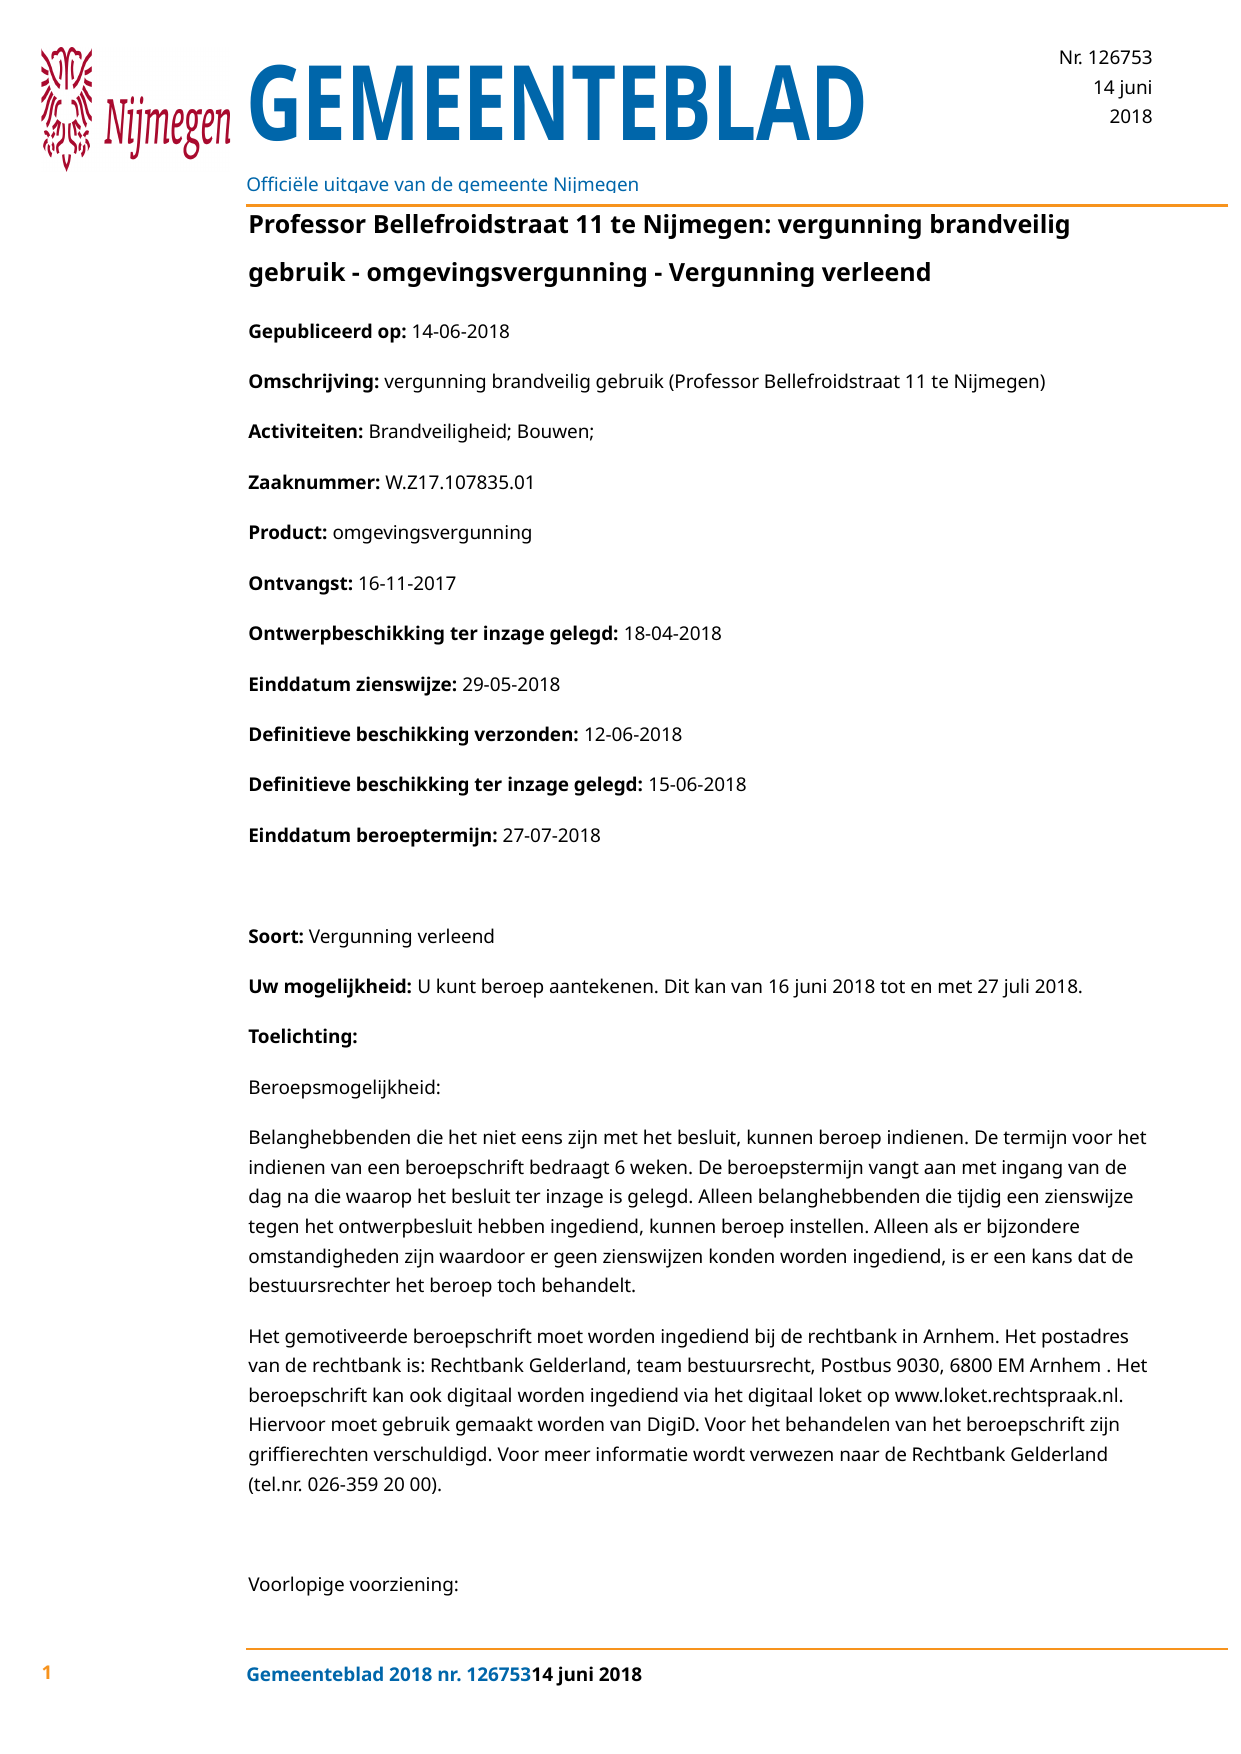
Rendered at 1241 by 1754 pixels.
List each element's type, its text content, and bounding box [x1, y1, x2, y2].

text Ontvangst: 16-11-2017 [248, 570, 1152, 596]
text Omschrijving: vergunning brandveilig gebruik (Professor Bellefroidstraat 11 te Nijmegen) [248, 368, 1152, 394]
text Soort: Vergunning verleend [248, 923, 1152, 949]
text Definitieve beschikking ter inzage gelegd: 15-06-2018 [248, 772, 1152, 797]
picture [41, 47, 231, 172]
text Zaaknummer: W.Z17.107835.01 [248, 469, 1152, 495]
text Activiteiten: Brandveiligheid; Bouwen; [248, 419, 1152, 444]
text Uw mogelijkheid: U kunt beroep aantekenen. Dit kan van 16 juni 2018 tot en met 27 juli 2018. [248, 973, 1152, 999]
text Professor Bellefroidstraat 11 te Nijmegen: vergunning brandveilig gebruik - omgevingsvergunning - Vergunning verleend [248, 207, 1152, 288]
text Gepubliceerd op: 14-06-2018 [248, 318, 1152, 344]
text Einddatum beroeptermijn: 27-07-2018 [248, 822, 1152, 848]
text Belanghebbenden die het niet eens zijn met het besluit, kunnen beroep indienen. De termijn voor het indienen van een beroepschrift bedraagt 6 weken. De beroepstermijn vangt aan met ingang van de dag na die waarop het besluit ter inzage is gelegd. Alleen belanghebbenden die tijdig een zienswijze tegen het ontwerpbesluit hebben ingediend, kunnen beroep instellen. Alleen als er bijzondere omstandigheden zijn waardoor er geen zienswijzen konden worden ingediend, is er een kans dat de bestuursrechter het beroep toch behandelt. [248, 1124, 1152, 1298]
text Toelichting: [248, 1024, 1152, 1049]
text Product: omgevingsvergunning [248, 519, 1152, 545]
text Definitieve beschikking verzonden: 12-06-2018 [248, 721, 1152, 747]
text Het gemotiveerde beroepschrift moet worden ingediend bij de rechtbank in Arnhem. Het postadres van de rechtbank is: Rechtbank Gelderland, team bestuursrecht, Postbus 9030, 6800 EM Arnhem . Het beroepschrift kan ook digitaal worden ingediend via het digitaal loket op www.loket.rechtspraak.nl. Hiervoor moet gebruik gemaakt worden van DigiD. Voor het behandelen van het beroepschrift zijn griffierechten verschuldigd. Voor meer informatie wordt verwezen naar de Rechtbank Gelderland (tel.nr. 026-359 20 00). [248, 1323, 1152, 1497]
text Ontwerpbeschikking ter inzage gelegd: 18-04-2018 [248, 620, 1152, 646]
text Einddatum zienswijze: 29-05-2018 [248, 671, 1152, 697]
text Beroepsmogelijkheid: [248, 1074, 1152, 1100]
text Voorlopige voorziening: [248, 1572, 1152, 1597]
